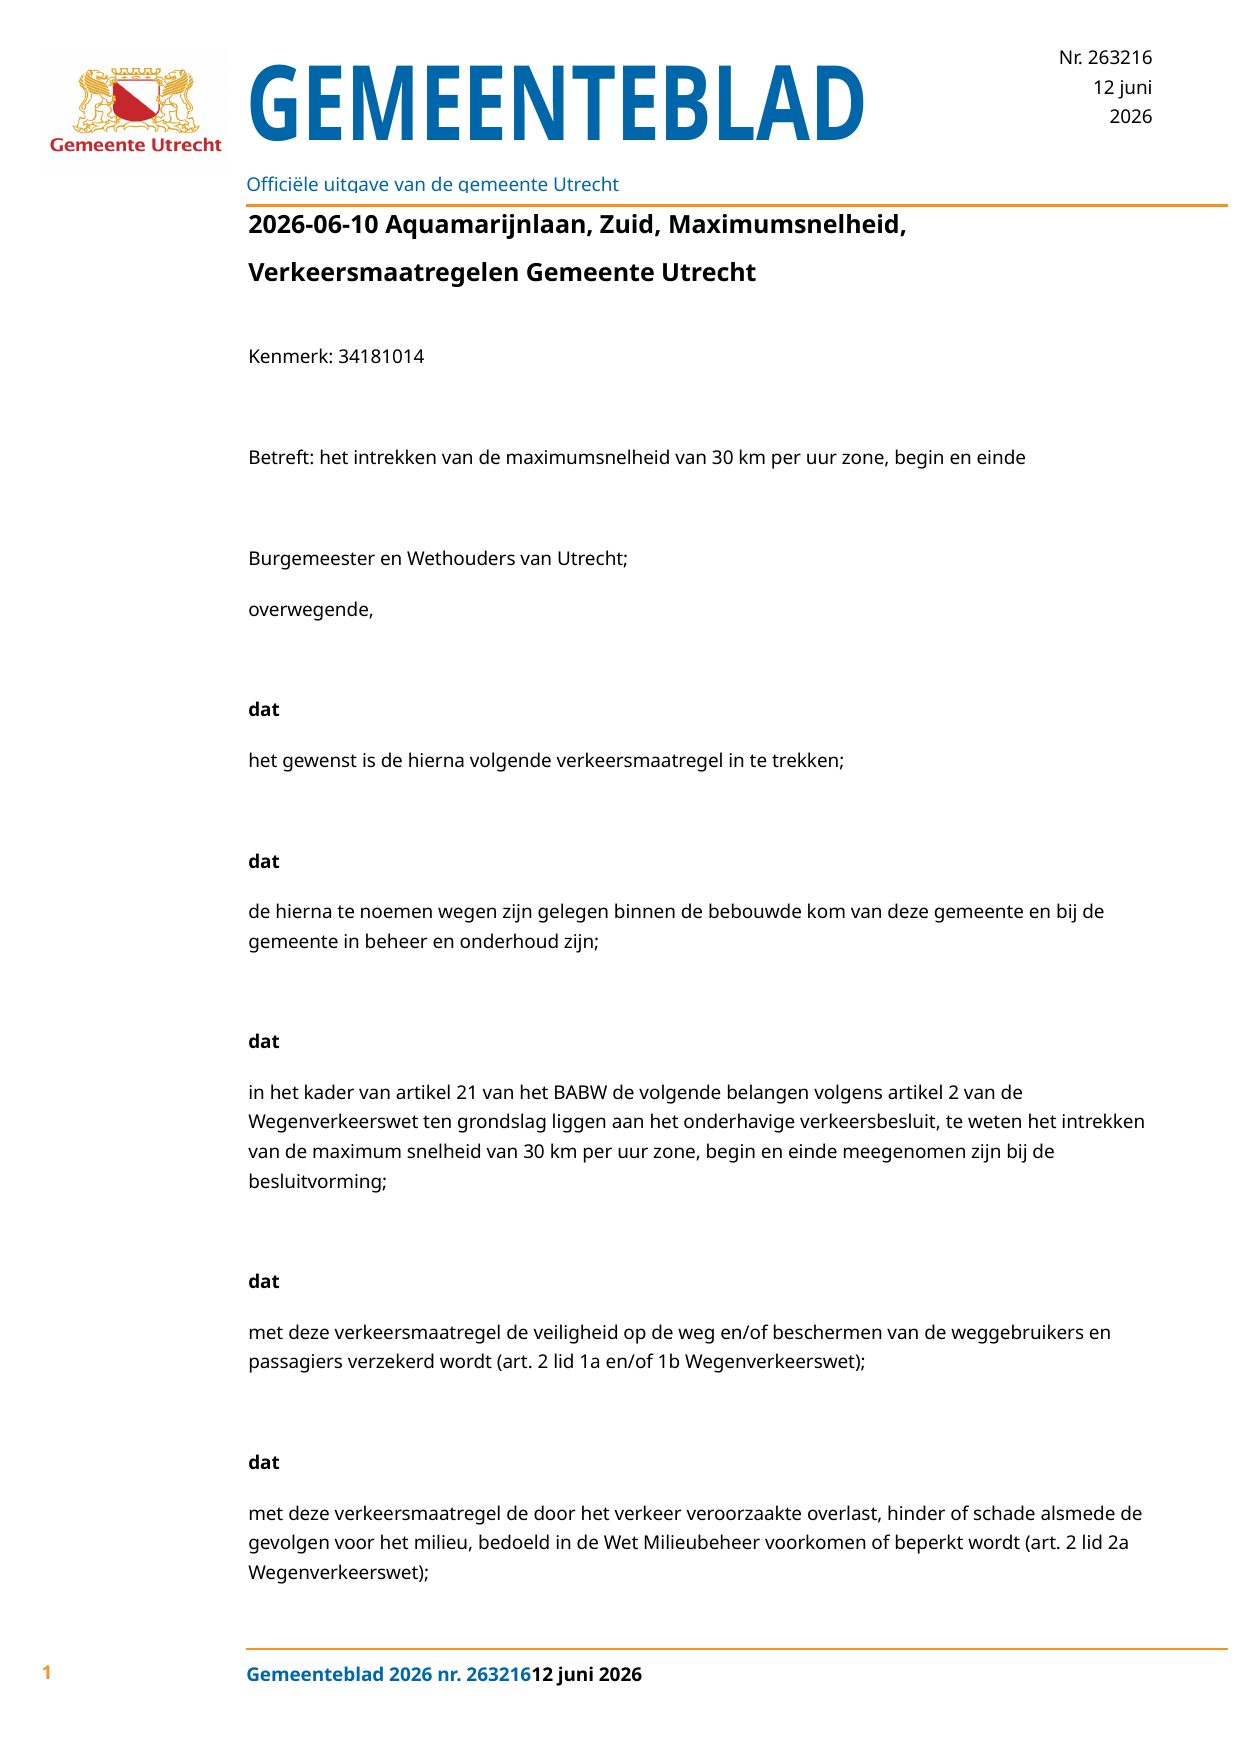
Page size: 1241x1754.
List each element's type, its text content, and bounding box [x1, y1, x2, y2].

text dat [248, 697, 1152, 722]
picture [41, 47, 231, 172]
text dat [248, 1029, 1152, 1054]
text met deze verkeersmaatregel de veiligheid op de weg en/of beschermen van de weggebruikers en passagiers verzekerd wordt (art. 2 lid 1a en/of 1b Wegenverkeerswet); [248, 1319, 1152, 1374]
text dat [248, 1449, 1152, 1475]
text Betreft: het intrekken van de maximumsnelheid van 30 km per uur zone, begin en einde [248, 444, 1152, 470]
text dat [248, 1269, 1152, 1294]
text Kenmerk: 34181014 [248, 344, 1152, 369]
text dat [248, 848, 1152, 873]
text de hierna te noemen wegen zijn gelegen binnen de bebouwde kom van deze gemeente en bij de gemeente in beheer en onderhoud zijn; [248, 898, 1152, 953]
text Burgemeester en Wethouders van Utrecht; [248, 545, 1152, 571]
text in het kader van artikel 21 van het BABW de volgende belangen volgens artikel 2 van de Wegenverkeerswet ten grondslag liggen aan het onderhavige verkeersbesluit, te weten het intrekken van de maximum snelheid van 30 km per uur zone, begin en einde meegenomen zijn bij de besluitvorming; [248, 1079, 1152, 1193]
text het gewenst is de hierna volgende verkeersmaatregel in te trekken; [248, 747, 1152, 773]
text 2026-06-10 Aquamarijnlaan, Zuid, Maximumsnelheid, Verkeersmaatregelen Gemeente Utrecht [248, 207, 1152, 288]
text met deze verkeersmaatregel de door het verkeer veroorzaakte overlast, hinder of schade alsmede de gevolgen voor het milieu, bedoeld in de Wet Milieubeheer voorkomen of beperkt wordt (art. 2 lid 2a Wegenverkeerswet); [248, 1500, 1152, 1585]
text overwegende, [248, 596, 1152, 621]
